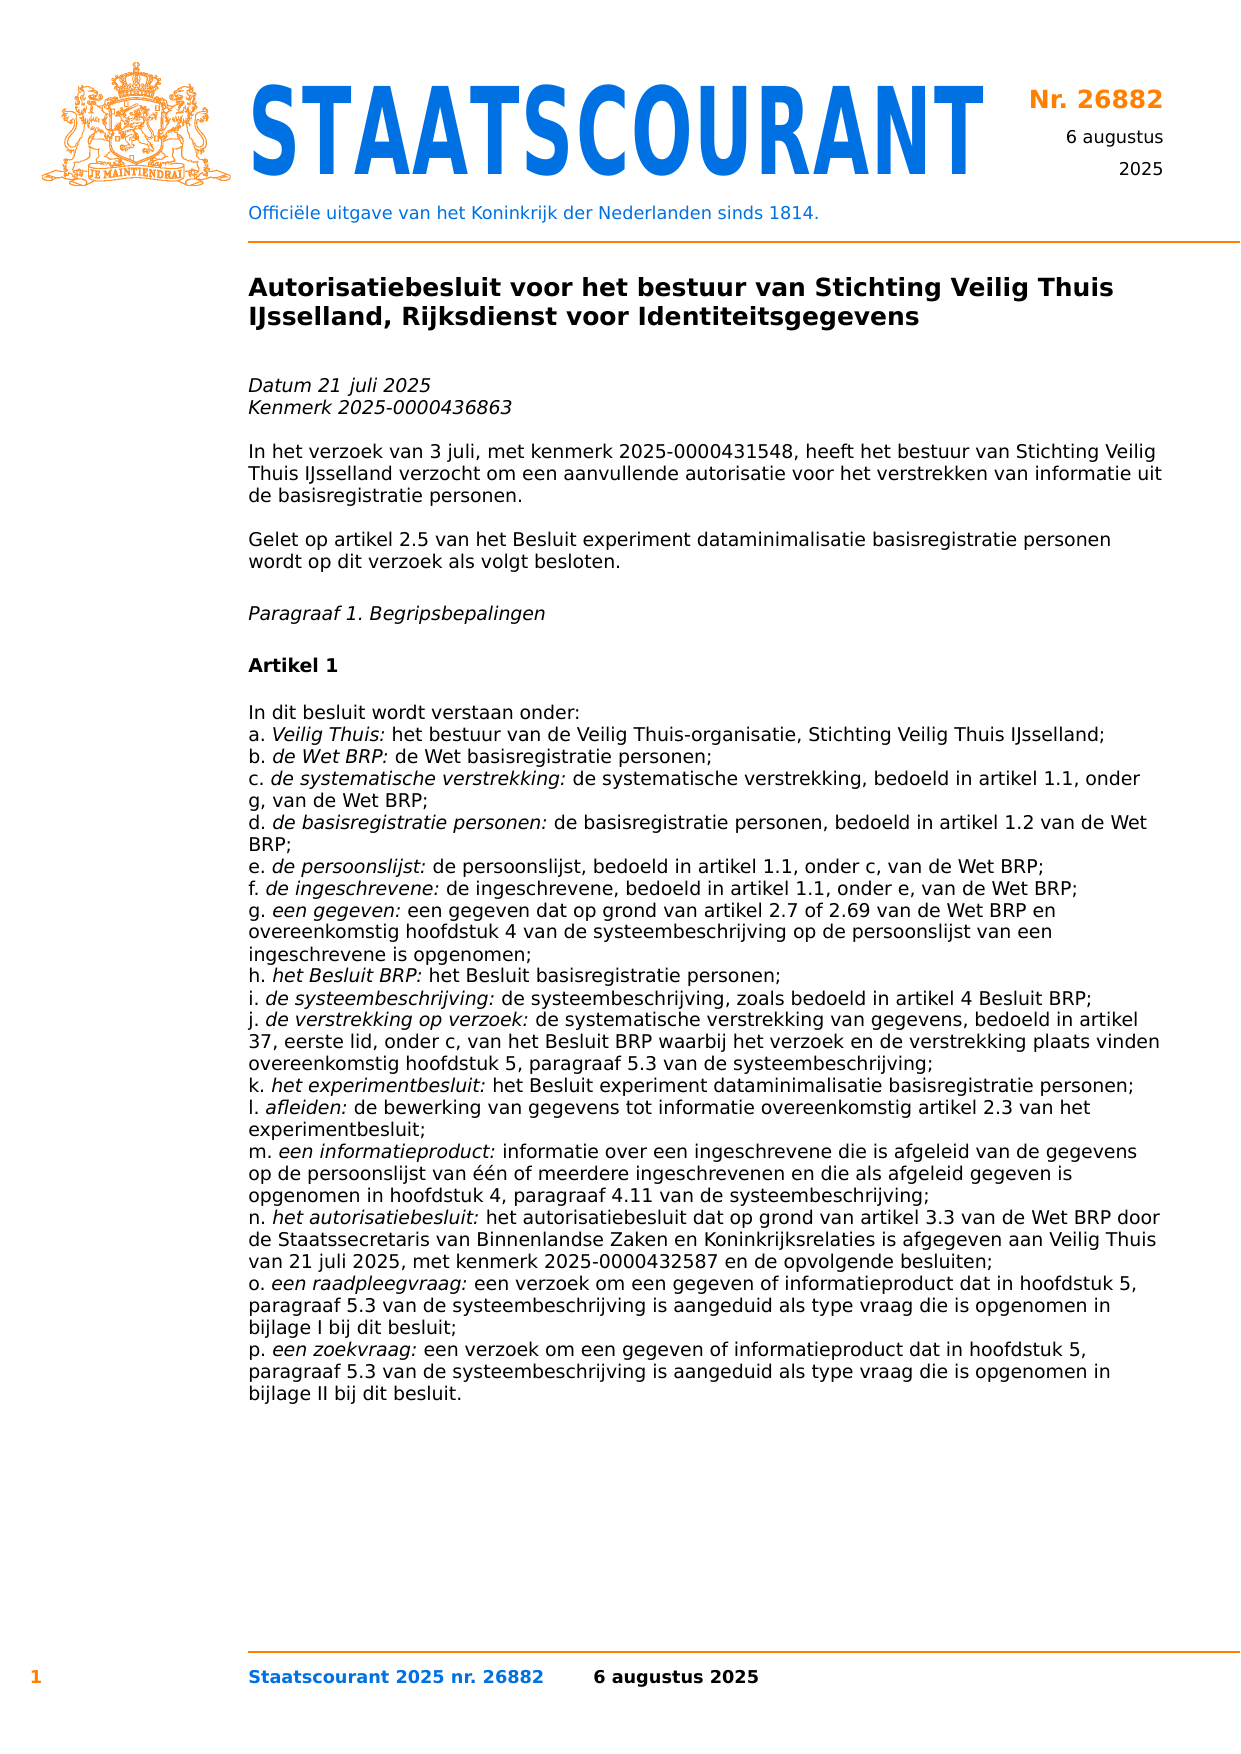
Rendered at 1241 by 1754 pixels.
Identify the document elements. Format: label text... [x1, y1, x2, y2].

table_cell Officiële uitgave van het Koninkrijk der Nederlanden sinds 1814. [248, 203, 1240, 241]
table_header Nr. 26882 [998, 62, 1240, 121]
text Kenmerk 2025-0000436863 [248, 397, 1163, 419]
text k. het experimentbesluit: het Besluit experiment dataminimalisatie basisregistratie personen; [248, 1075, 1163, 1097]
text j. de verstrekking op verzoek: de systematische verstrekking van gegevens, bedoeld in artikel 37, eerste lid, onder c, van het Besluit BRP waarbij het verzoek en de verstrekking plaats vinden overeenkomstig hoofdstuk 5, paragraaf 5.3 van de systeembeschrijving; [248, 1009, 1163, 1075]
picture [41, 62, 231, 186]
table_header [25, 62, 248, 241]
table_cell 6 augustus [998, 121, 1240, 153]
text l. afleiden: de bewerking van gegevens tot informatie overeenkomstig artikel 2.3 van het experimentbesluit; [248, 1097, 1163, 1141]
text m. een informatieproduct: informatie over een ingeschrevene die is afgeleid van de gegevens op de persoonslijst van één of meerdere ingeschrevenen en die als afgeleid gegeven is opgenomen in hoofdstuk 4, paragraaf 4.11 van de systeembeschrijving; [248, 1141, 1163, 1207]
text In dit besluit wordt verstaan onder: [248, 702, 1163, 724]
subtitle Autorisatiebesluit voor het bestuur van Stichting Veilig Thuis IJsselland, Rijksdienst voor Identiteitsgegevens [248, 273, 1163, 331]
text p. een zoekvraag: een verzoek om een gegeven of informatieproduct dat in hoofdstuk 5, paragraaf 5.3 van de systeembeschrijving is aangeduid als type vraag die is opgenomen in bijlage II bij dit besluit. [248, 1339, 1163, 1405]
table_cell 2025 [998, 153, 1240, 203]
text h. het Besluit BRP: het Besluit basisregistratie personen; [248, 965, 1163, 987]
text e. de persoonslijst: de persoonslijst, bedoeld in artikel 1.1, onder c, van de Wet BRP; [248, 856, 1163, 877]
table_header STAATSCOURANT [248, 62, 998, 203]
text d. de basisregistratie personen: de basisregistratie personen, bedoeld in artikel 1.2 van de Wet BRP; [248, 812, 1163, 856]
text In het verzoek van 3 juli, met kenmerk 2025-0000431548, heeft het bestuur van Stichting Veilig Thuis IJsselland verzocht om een aanvullende autorisatie voor het verstrekken van informatie uit de basisregistratie personen. [248, 441, 1163, 507]
text o. een raadpleegvraag: een verzoek om een gegeven of informatieproduct dat in hoofdstuk 5, paragraaf 5.3 van de systeembeschrijving is aangeduid als type vraag die is opgenomen in bijlage I bij dit besluit; [248, 1273, 1163, 1339]
text n. het autorisatiebesluit: het autorisatiebesluit dat op grond van artikel 3.3 van de Wet BRP door de Staatssecretaris van Binnenlandse Zaken en Koninkrijksrelaties is afgegeven aan Veilig Thuis van 21 juli 2025, met kenmerk 2025-0000432587 en de opvolgende besluiten; [248, 1207, 1163, 1273]
text c. de systematische verstrekking: de systematische verstrekking, bedoeld in artikel 1.1, onder g, van de Wet BRP; [248, 768, 1163, 812]
text f. de ingeschrevene: de ingeschrevene, bedoeld in artikel 1.1, onder e, van de Wet BRP; [248, 877, 1163, 899]
text a. Veilig Thuis: het bestuur van de Veilig Thuis-organisatie, Stichting Veilig Thuis IJsselland; [248, 724, 1163, 746]
text Datum 21 juli 2025 [248, 375, 1163, 397]
subtitle Paragraaf 1. Begripsbepalingen [248, 603, 1163, 625]
text b. de Wet BRP: de Wet basisregistratie personen; [248, 746, 1163, 768]
text g. een gegeven: een gegeven dat op grond van artikel 2.7 of 2.69 van de Wet BRP en overeenkomstig hoofdstuk 4 van de systeembeschrijving op de persoonslijst van een ingeschrevene is opgenomen; [248, 899, 1163, 965]
text Gelet op artikel 2.5 van het Besluit experiment dataminimalisatie basisregistratie personen wordt op dit verzoek als volgt besloten. [248, 529, 1163, 573]
text i. de systeembeschrijving: de systeembeschrijving, zoals bedoeld in artikel 4 Besluit BRP; [248, 987, 1163, 1009]
subtitle Artikel 1 [248, 655, 1163, 677]
